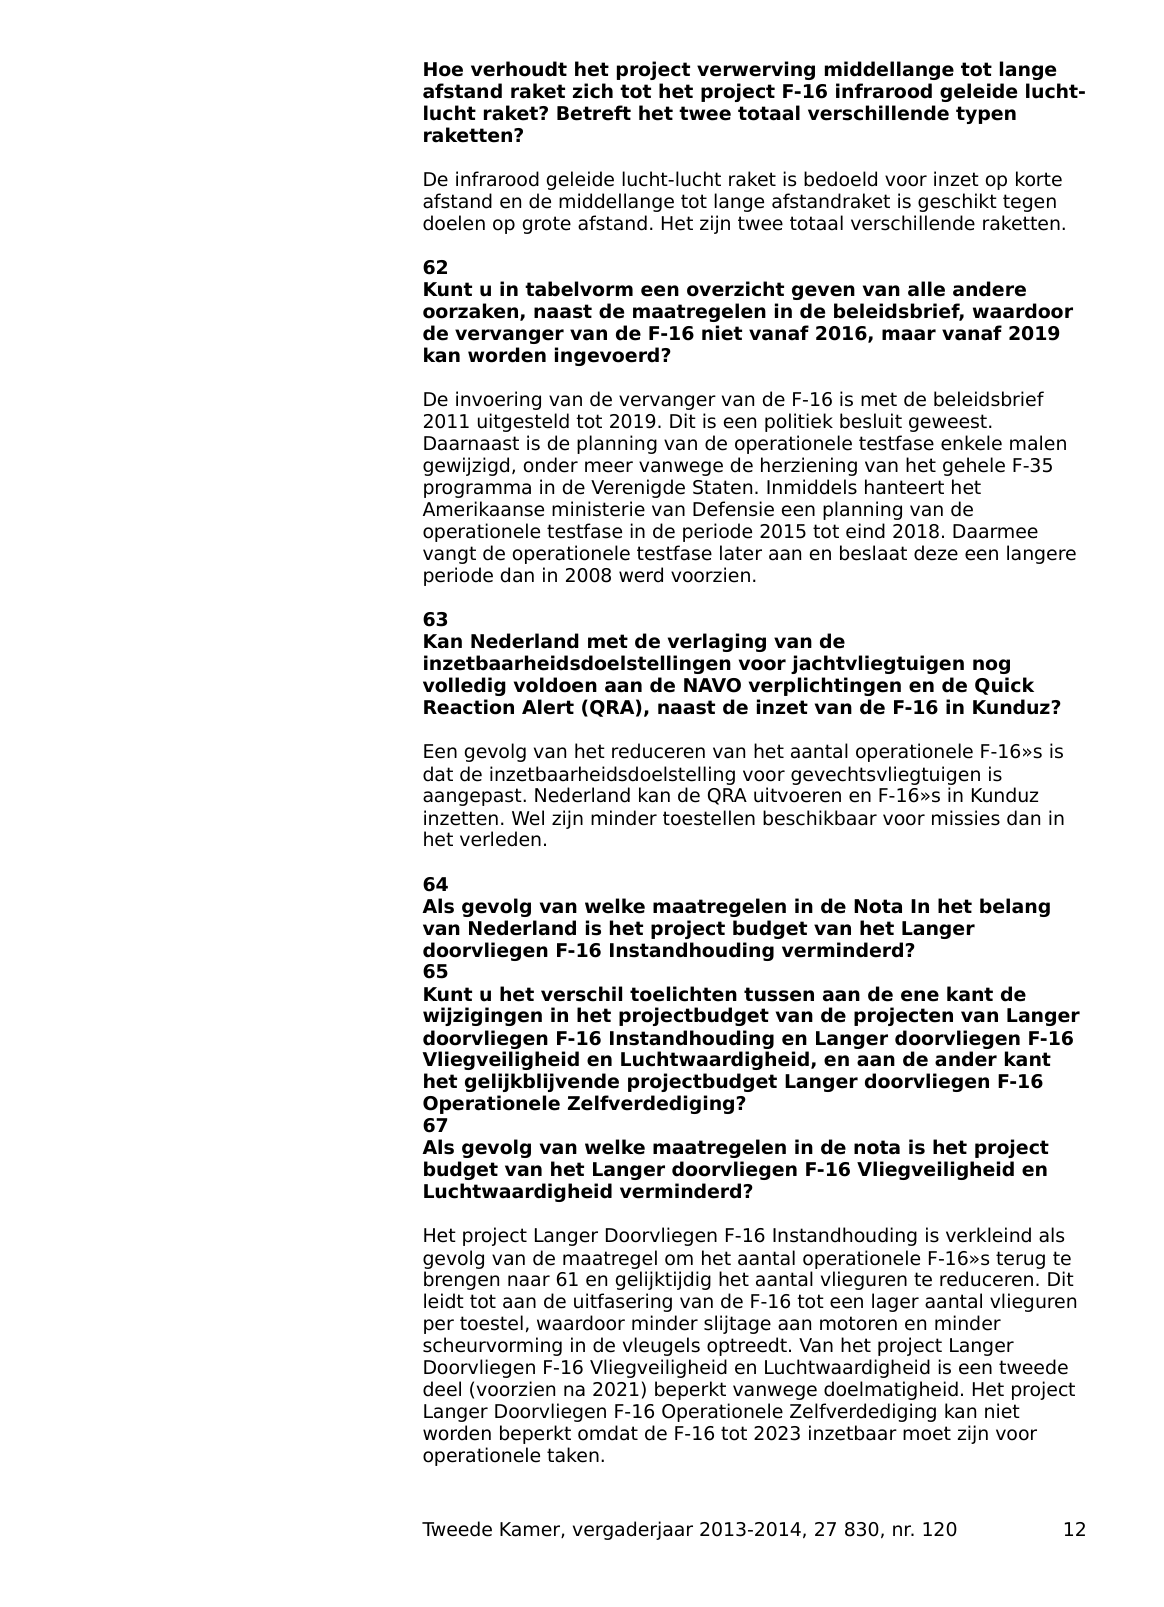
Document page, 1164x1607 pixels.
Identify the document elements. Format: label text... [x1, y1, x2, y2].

text Een gevolg van het reduceren van het aantal operationele F-16»s is dat de inzetbaarheidsdoelstelling voor gevechtsvliegtuigen is aangepast. Nederland kan de QRA uitvoeren en F-16»s in Kunduz inzetten. Wel zijn minder toestellen beschikbaar voor missies dan in het verleden. [422, 741, 1087, 851]
text Kan Nederland met de verlaging van de inzetbaarheidsdoelstellingen voor jachtvliegtuigen nog volledig voldoen aan de NAVO verplichtingen en de Quick Reaction Alert (QRA), naast de inzet van de F-16 in Kunduz? [422, 631, 1087, 719]
text Als gevolg van welke maatregelen in de nota is het project budget van het Langer doorvliegen F-16 Vliegveiligheid en Luchtwaardigheid verminderd? [422, 1137, 1087, 1203]
text 67 [422, 1115, 1087, 1137]
text Hoe verhoudt het project verwerving middellange tot lange afstand raket zich tot het project F-16 infrarood geleide lucht-lucht raket? Betreft het twee totaal verschillende typen raketten? [422, 59, 1087, 147]
text 64 [422, 873, 1087, 896]
text Als gevolg van welke maatregelen in de Nota In het belang van Nederland is het project budget van het Langer doorvliegen F-16 Instandhouding verminderd? [422, 896, 1087, 961]
text 65 [422, 961, 1087, 983]
text Kunt u het verschil toelichten tussen aan de ene kant de wijzigingen in het projectbudget van de projecten van Langer doorvliegen F-16 Instandhouding en Langer doorvliegen F-16 Vliegveiligheid en Luchtwaardigheid, en aan de ander kant het gelijkblijvende projectbudget Langer doorvliegen F-16 Operationele Zelfverdediging? [422, 983, 1087, 1115]
text 63 [422, 609, 1087, 631]
text De infrarood geleide lucht-lucht raket is bedoeld voor inzet op korte afstand en de middellange tot lange afstandraket is geschikt tegen doelen op grote afstand. Het zijn twee totaal verschillende raketten. [422, 169, 1087, 235]
text De invoering van de vervanger van de F-16 is met de beleidsbrief 2011 uitgesteld tot 2019. Dit is een politiek besluit geweest. Daarnaast is de planning van de operationele testfase enkele malen gewijzigd, onder meer vanwege de herziening van het gehele F-35 programma in de Verenigde Staten. Inmiddels hanteert het Amerikaanse ministerie van Defensie een planning van de operationele testfase in de periode 2015 tot eind 2018. Daarmee vangt de operationele testfase later aan en beslaat deze een langere periode dan in 2008 werd voorzien. [422, 389, 1087, 587]
text 62 [422, 257, 1087, 279]
text Het project Langer Doorvliegen F-16 Instandhouding is verkleind als gevolg van de maatregel om het aantal operationele F-16»s terug te brengen naar 61 en gelijktijdig het aantal vlieguren te reduceren. Dit leidt tot aan de uitfasering van de F-16 tot een lager aantal vlieguren per toestel, waardoor minder slijtage aan motoren en minder scheurvorming in de vleugels optreedt. Van het project Langer Doorvliegen F-16 Vliegveiligheid en Luchtwaardigheid is een tweede deel (voorzien na 2021) beperkt vanwege doelmatigheid. Het project Langer Doorvliegen F-16 Operationele Zelfverdediging kan niet worden beperkt omdat de F-16 tot 2023 inzetbaar moet zijn voor operationele taken. [422, 1225, 1087, 1467]
text Kunt u in tabelvorm een overzicht geven van alle andere oorzaken, naast de maatregelen in de beleidsbrief, waardoor de vervanger van de F-16 niet vanaf 2016, maar vanaf 2019 kan worden ingevoerd? [422, 279, 1087, 367]
